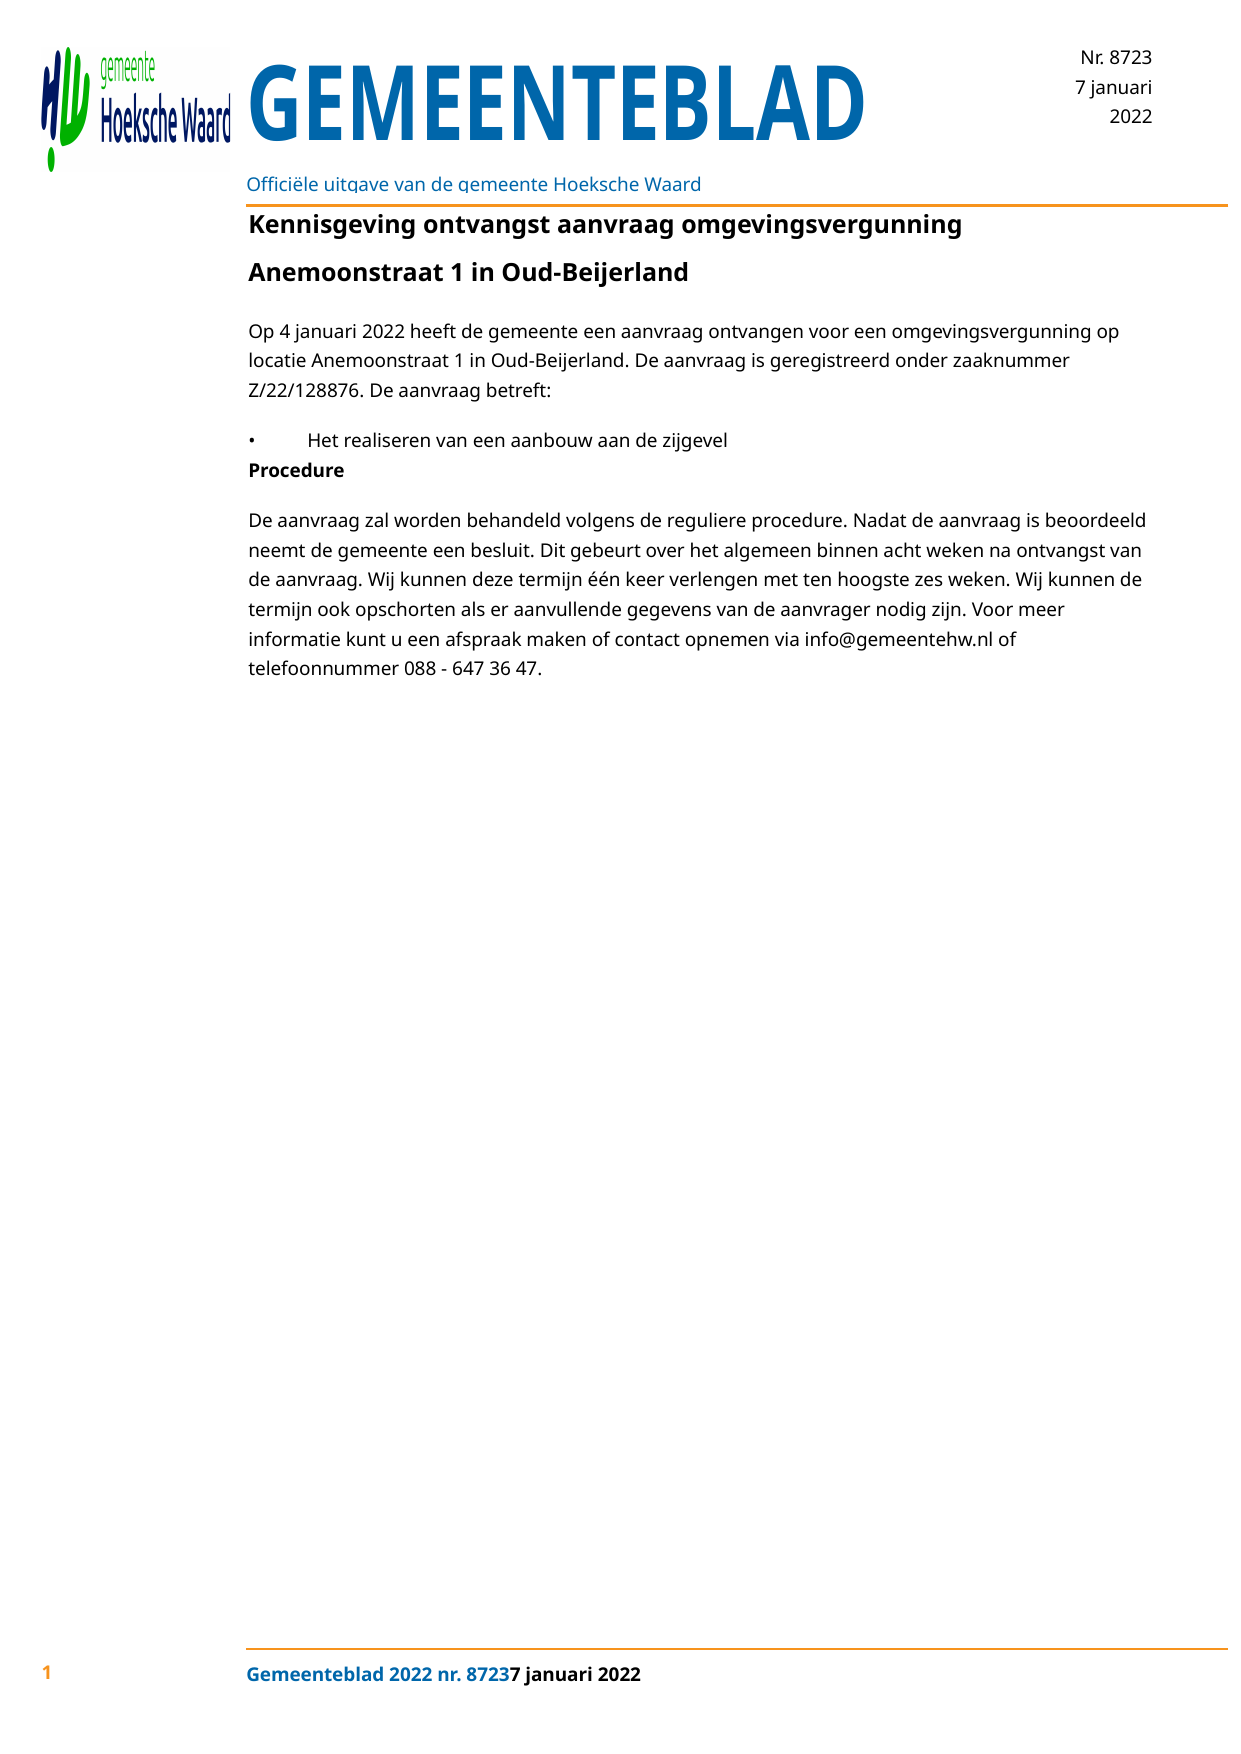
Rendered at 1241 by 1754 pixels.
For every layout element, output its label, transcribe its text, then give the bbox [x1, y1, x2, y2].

text Procedure [248, 457, 1152, 483]
text Op 4 januari 2022 heeft de gemeente een aanvraag ontvangen voor een omgevingsvergunning op locatie Anemoonstraat 1 in Oud-Beijerland. De aanvraag is geregistreerd onder zaaknummer Z/22/128876. De aanvraag betreft: [248, 318, 1152, 403]
text Kennisgeving ontvangst aanvraag omgevingsvergunning Anemoonstraat 1 in Oud-Beijerland [248, 207, 1152, 288]
list Het realiseren van een aanbouw aan de zijgevel [248, 427, 1152, 453]
text De aanvraag zal worden behandeld volgens de reguliere procedure. Nadat de aanvraag is beoordeeld neemt de gemeente een besluit. Dit gebeurt over het algemeen binnen acht weken na ontvangst van de aanvraag. Wij kunnen deze termijn één keer verlengen met ten hoogste zes weken. Wij kunnen de termijn ook opschorten als er aanvullende gegevens van de aanvrager nodig zijn. Voor meer informatie kunt u een afspraak maken of contact opnemen via info@gemeentehw.nl of telefoonnummer 088 - 647 36 47. [248, 507, 1152, 681]
picture [41, 47, 231, 172]
